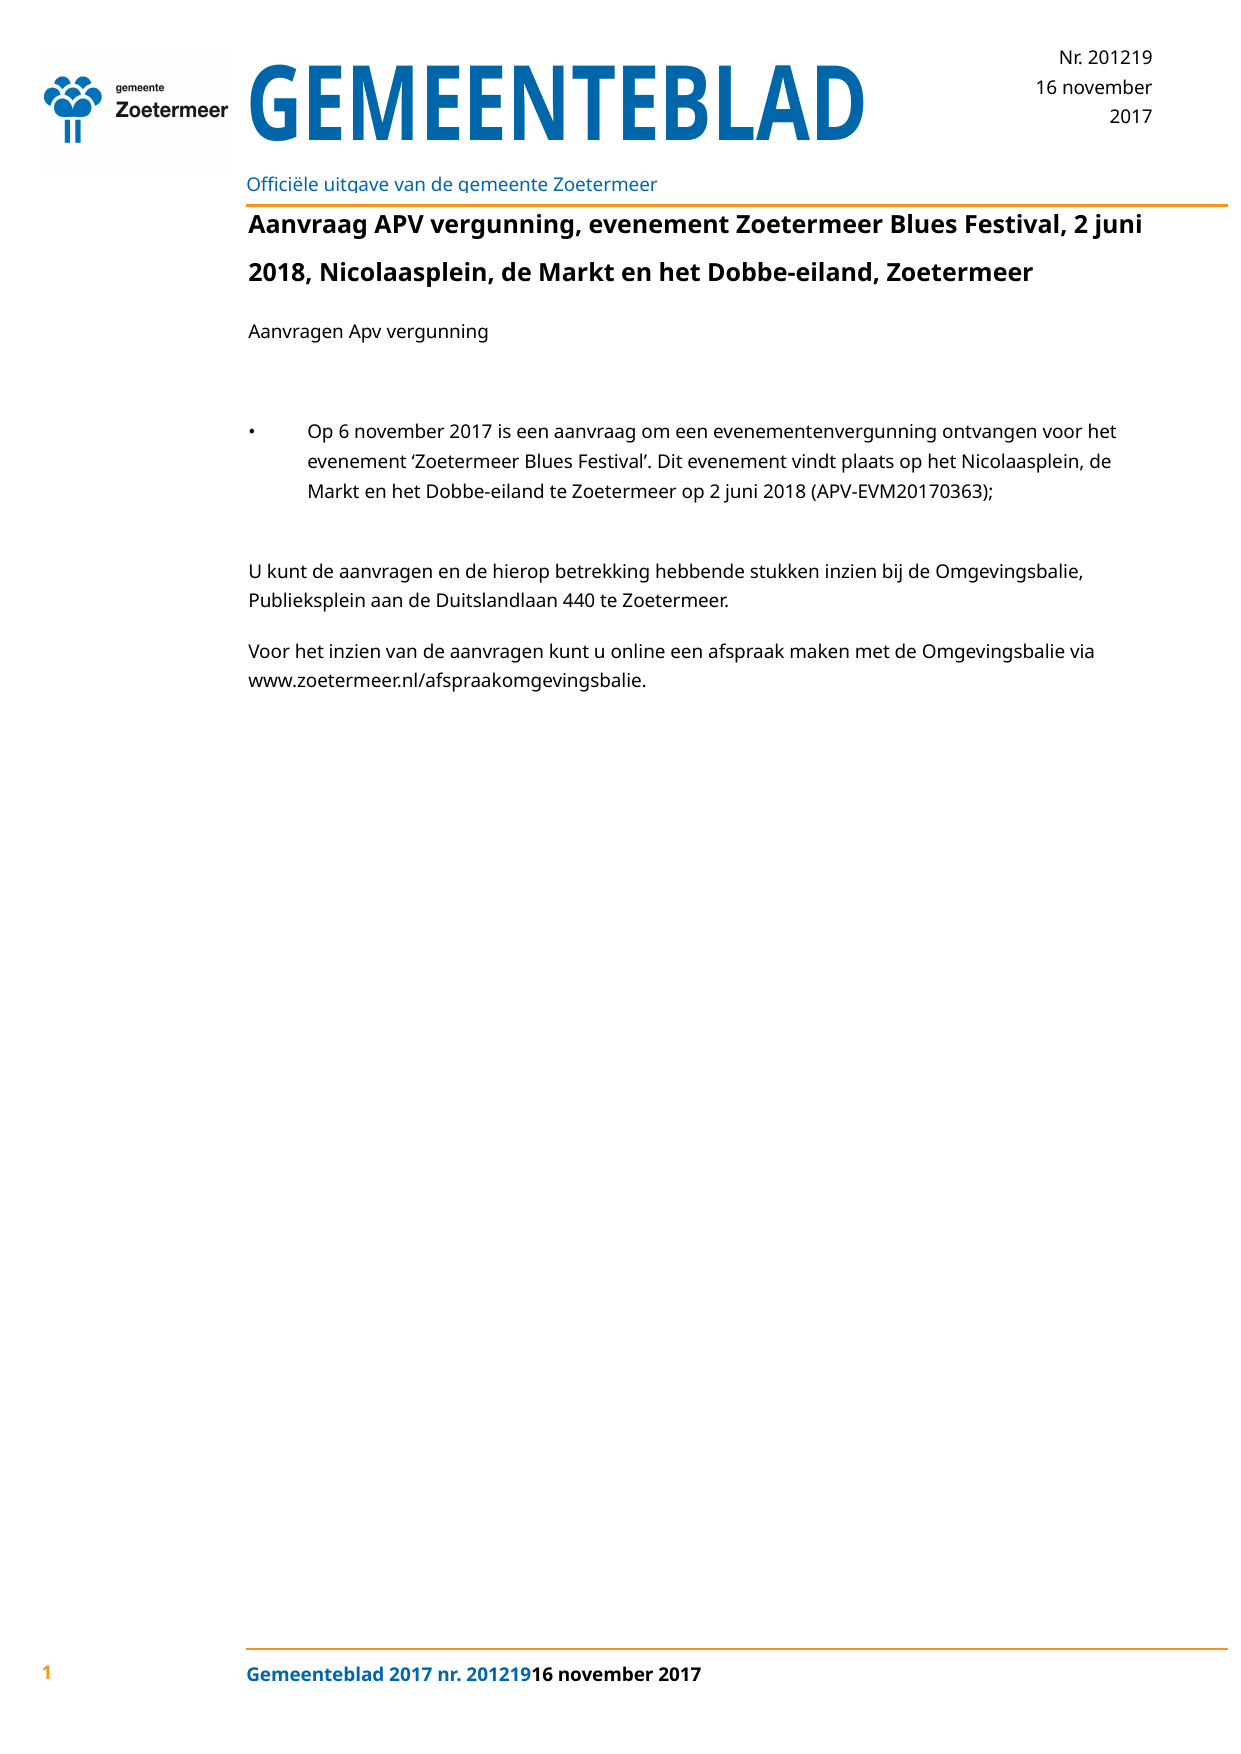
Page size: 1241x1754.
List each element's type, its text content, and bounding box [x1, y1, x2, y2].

text Aanvraag APV vergunning, evenement Zoetermeer Blues Festival, 2 juni 2018, Nicolaasplein, de Markt en het Dobbe-eiland, Zoetermeer [248, 207, 1152, 288]
text U kunt de aanvragen en de hierop betrekking hebbende stukken inzien bij de Omgevingsbalie, Publieksplein aan de Duitslandlaan 440 te Zoetermeer. [248, 558, 1152, 613]
text Aanvragen Apv vergunning [248, 318, 1152, 344]
picture [41, 47, 231, 172]
list Op 6 november 2017 is een aanvraag om een evenementenvergunning ontvangen voor het evenement ‘Zoetermeer Blues Festival’. Dit evenement vindt plaats op het Nicolaasplein, de Markt en het Dobbe-eiland te Zoetermeer op 2 juni 2018 (APV-EVM20170363); [248, 419, 1152, 504]
text Voor het inzien van de aanvragen kunt u online een afspraak maken met de Omgevingsbalie via www.zoetermeer.nl/afspraakomgevingsbalie. [248, 638, 1152, 693]
